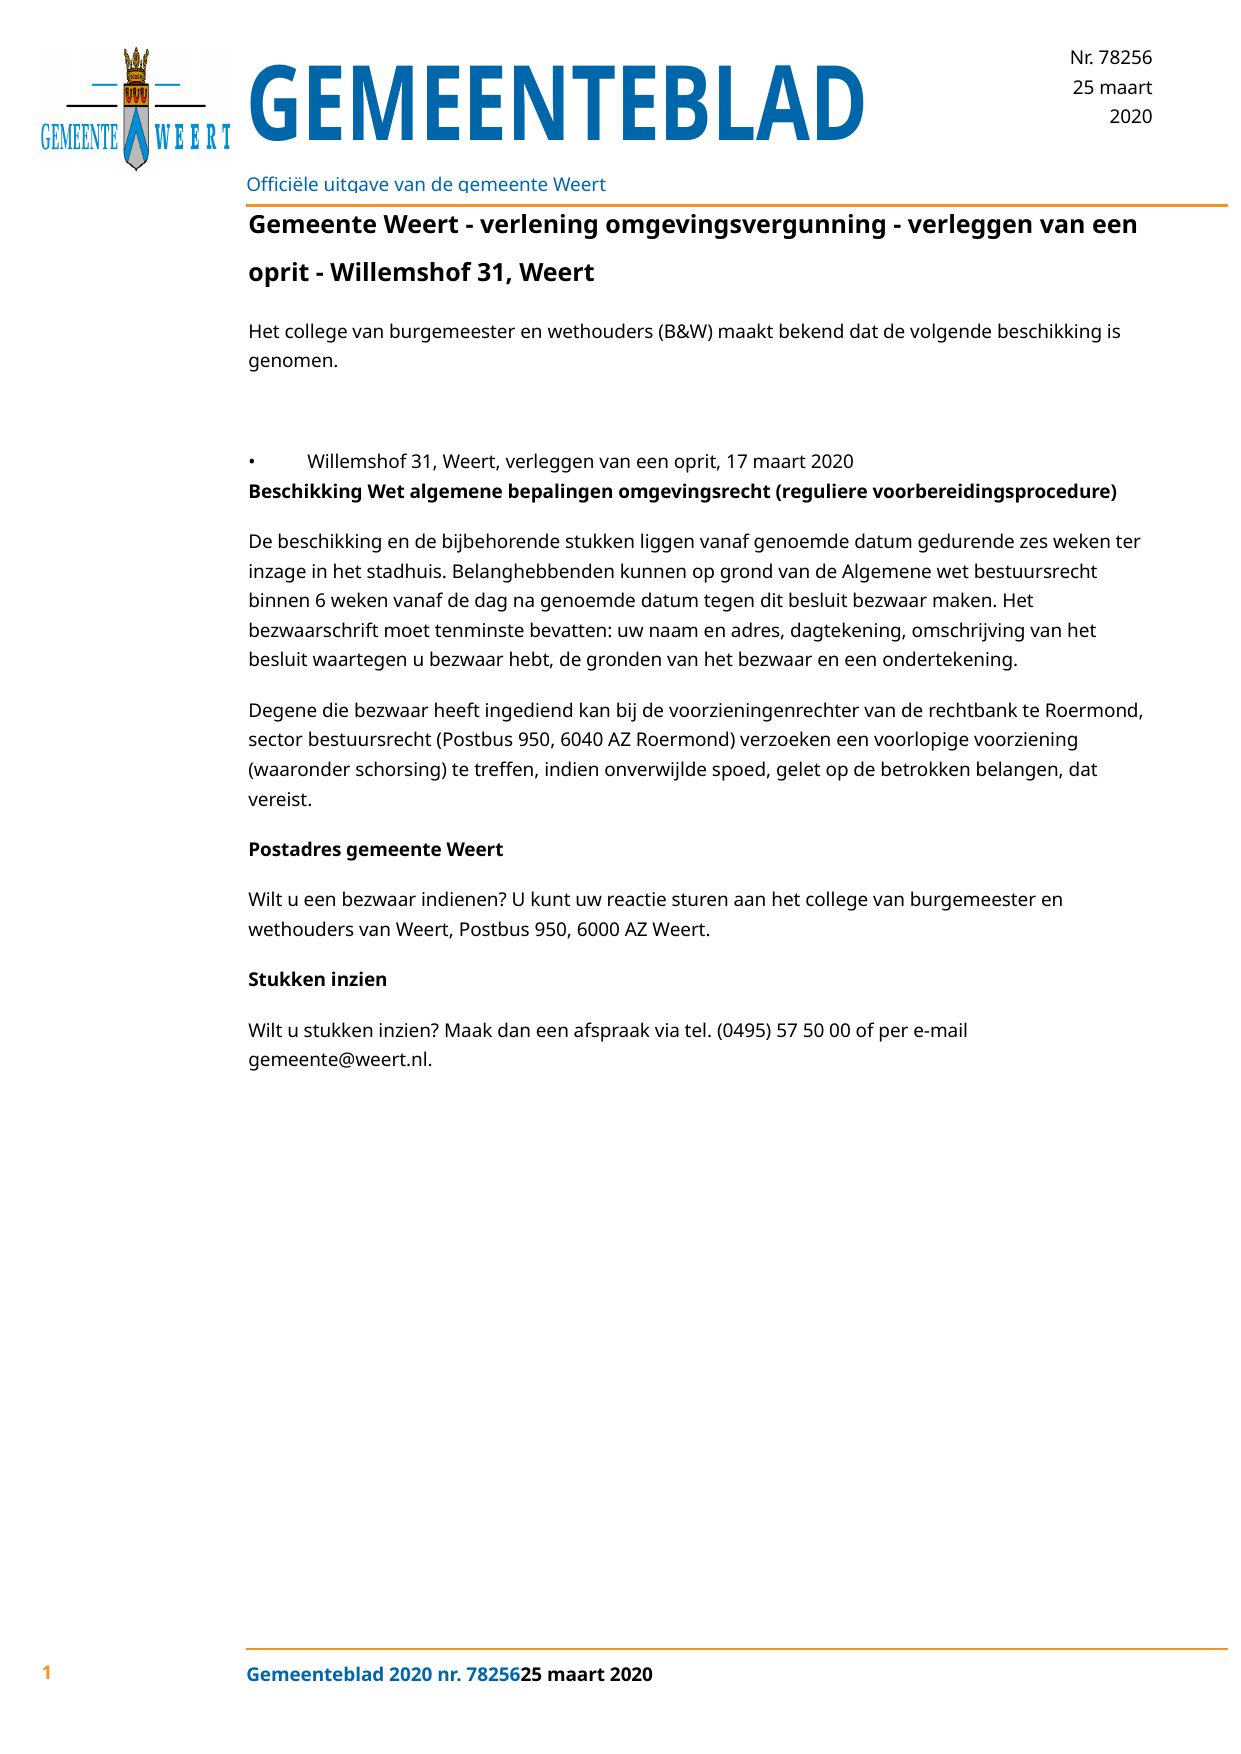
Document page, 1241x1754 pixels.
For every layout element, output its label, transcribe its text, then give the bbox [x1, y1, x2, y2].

text Wilt u stukken inzien? Maak dan een afspraak via tel. (0495) 57 50 00 of per e-mail gemeente@weert.nl. [248, 1017, 1152, 1072]
picture [41, 47, 231, 172]
text Stukken inzien [248, 967, 1152, 992]
text Gemeente Weert - verlening omgevingsvergunning - verleggen van een oprit - Willemshof 31, Weert [248, 207, 1152, 288]
text Postadres gemeente Weert [248, 836, 1152, 862]
text Het college van burgemeester en wethouders (B&W) maakt bekend dat de volgende beschikking is genomen. [248, 318, 1152, 373]
text Wilt u een bezwaar indienen? U kunt uw reactie sturen aan het college van burgemeester en wethouders van Weert, Postbus 950, 6000 AZ Weert. [248, 887, 1152, 942]
text Degene die bezwaar heeft ingediend kan bij de voorzieningenrechter van de rechtbank te Roermond, sector bestuursrecht (Postbus 950, 6040 AZ Roermond) verzoeken een voorlopige voorziening (waaronder schorsing) te treffen, indien onverwijlde spoed, gelet op de betrokken belangen, dat vereist. [248, 697, 1152, 812]
list Willemshof 31, Weert, verleggen van een oprit, 17 maart 2020 [248, 448, 1152, 474]
text De beschikking en de bijbehorende stukken liggen vanaf genoemde datum gedurende zes weken ter inzage in het stadhuis. Belanghebbenden kunnen op grond van de Algemene wet bestuursrecht binnen 6 weken vanaf de dag na genoemde datum tegen dit besluit bezwaar maken. Het bezwaarschrift moet tenminste bevatten: uw naam en adres, dagtekening, omschrijving van het besluit waartegen u bezwaar hebt, de gronden van het bezwaar en een ondertekening. [248, 528, 1152, 672]
text Beschikking Wet algemene bepalingen omgevingsrecht (reguliere voorbereidingsprocedure) [248, 478, 1152, 504]
